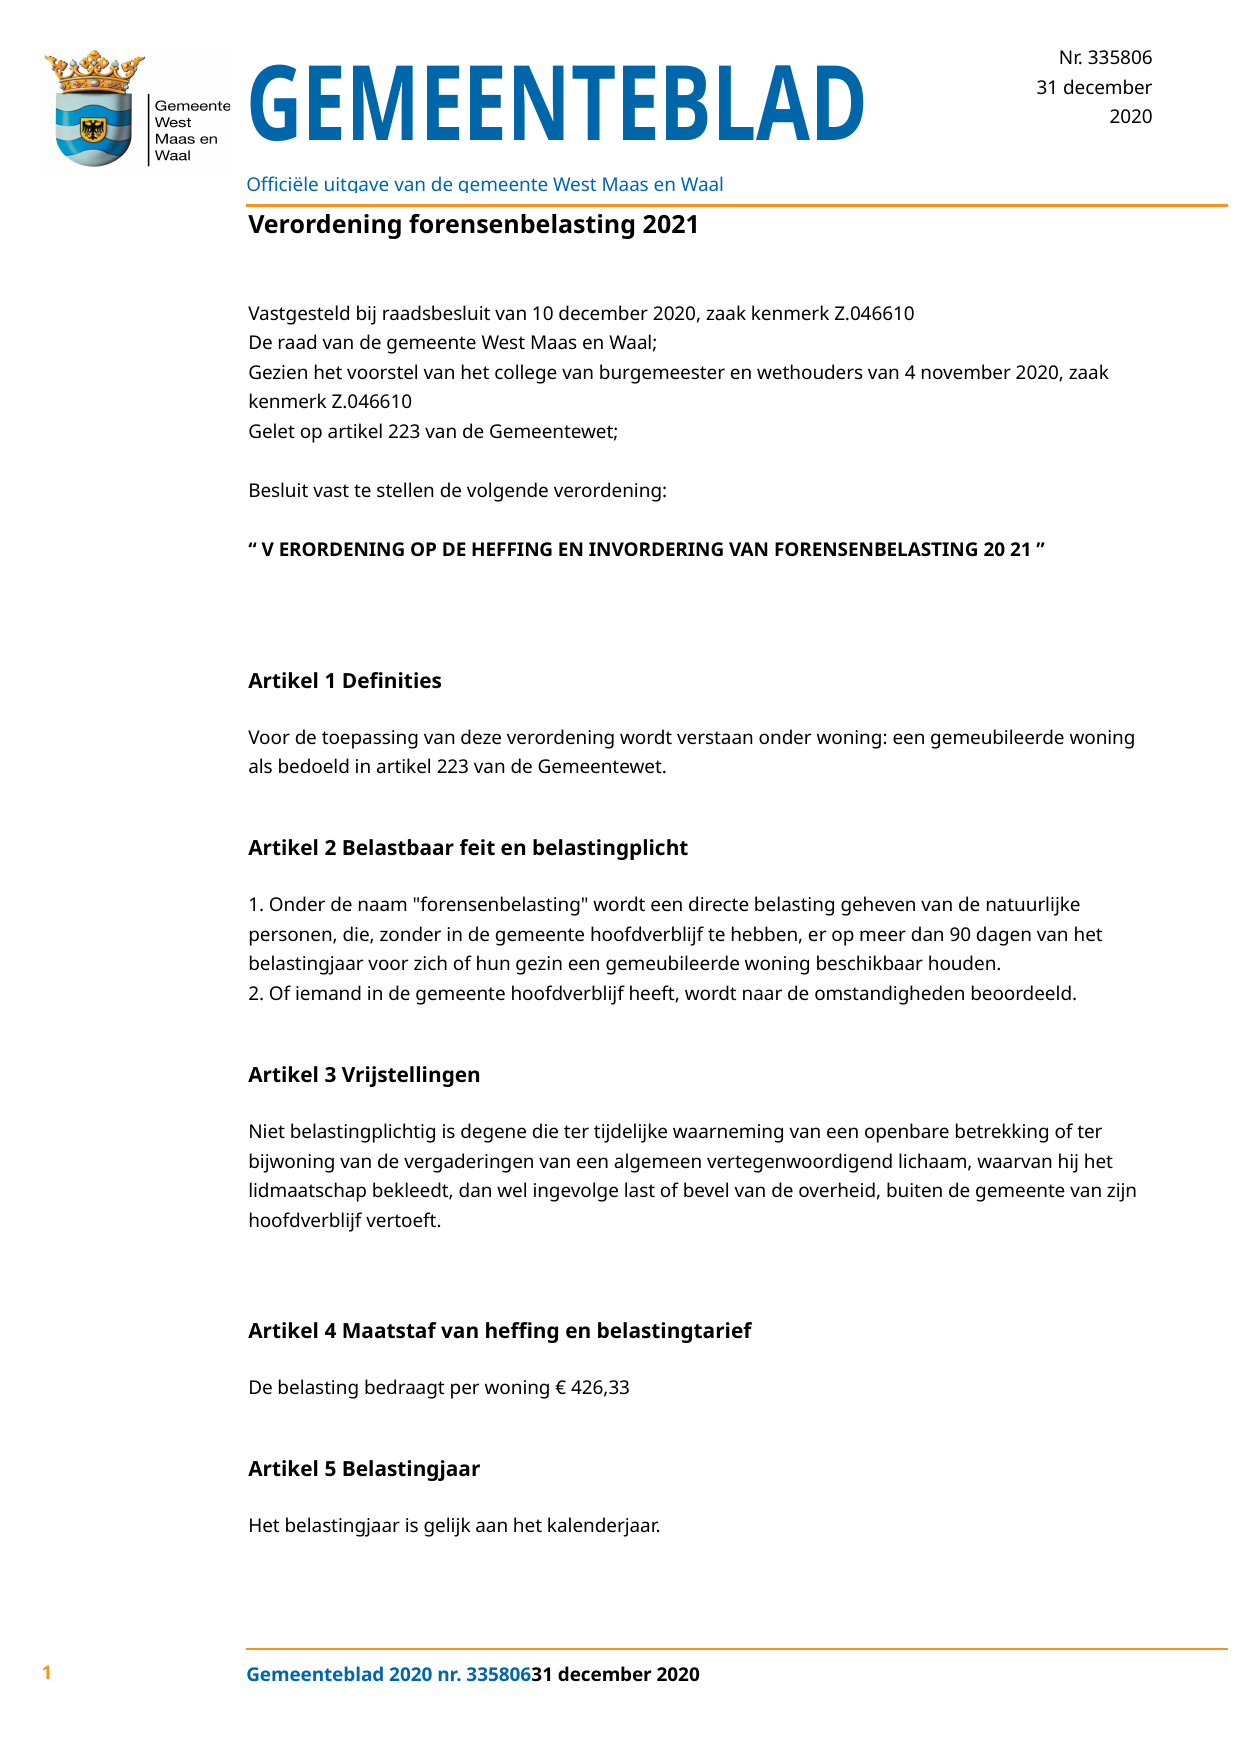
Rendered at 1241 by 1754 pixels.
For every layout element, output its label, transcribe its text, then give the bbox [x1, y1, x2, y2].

text Verordening forensenbelasting 2021 [248, 207, 1152, 241]
text Artikel 1 Definities [248, 666, 1152, 694]
text Vastgesteld bij raadsbesluit van 10 december 2020, zaak kenmerk Z.046610 [248, 300, 1152, 326]
text Artikel 5 Belastingjaar [248, 1454, 1152, 1483]
text De belasting bedraagt per woning € 426,33 [248, 1374, 1152, 1400]
text 1. Onder de naam "forensenbelasting" wordt een directe belasting geheven van de natuurlijke personen, die, zonder in de gemeente hoofdverblijf te hebben, er op meer dan 90 dagen van het belastingjaar voor zich of hun gezin een gemeubileerde woning beschikbaar houden. [248, 891, 1152, 976]
text “ V ERORDENING OP DE HEFFING EN INVORDERING VAN FORENSENBELASTING 20 21 ” [248, 537, 1152, 562]
text Artikel 3 Vrijstellingen [248, 1060, 1152, 1089]
picture [41, 47, 231, 172]
text Voor de toepassing van deze verordening wordt verstaan onder woning: een gemeubileerde woning als bedoeld in artikel 223 van de Gemeentewet. [248, 724, 1152, 779]
text Artikel 4 Maatstaf van heffing en belastingtarief [248, 1317, 1152, 1345]
text Gezien het voorstel van het college van burgemeester en wethouders van 4 november 2020, zaak kenmerk Z.046610 [248, 359, 1152, 414]
text Het belastingjaar is gelijk aan het kalenderjaar. [248, 1513, 1152, 1538]
text Niet belastingplichtig is degene die ter tijdelijke waarneming van een openbare betrekking of ter bijwoning van de vergaderingen van een algemeen vertegenwoordigend lichaam, waarvan hij het lidmaatschap bekleedt, dan wel ingevolge last of bevel van de overheid, buiten de gemeente van zijn hoofdverblijf vertoeft. [248, 1118, 1152, 1233]
text 2. Of iemand in de gemeente hoofdverblijf heeft, wordt naar de omstandigheden beoordeeld. [248, 980, 1152, 1006]
text Besluit vast te stellen de volgende verordening: [248, 477, 1152, 503]
text Gelet op artikel 223 van de Gemeentewet; [248, 418, 1152, 444]
text Artikel 2 Belastbaar feit en belastingplicht [248, 833, 1152, 862]
text De raad van de gemeente West Maas en Waal; [248, 329, 1152, 355]
